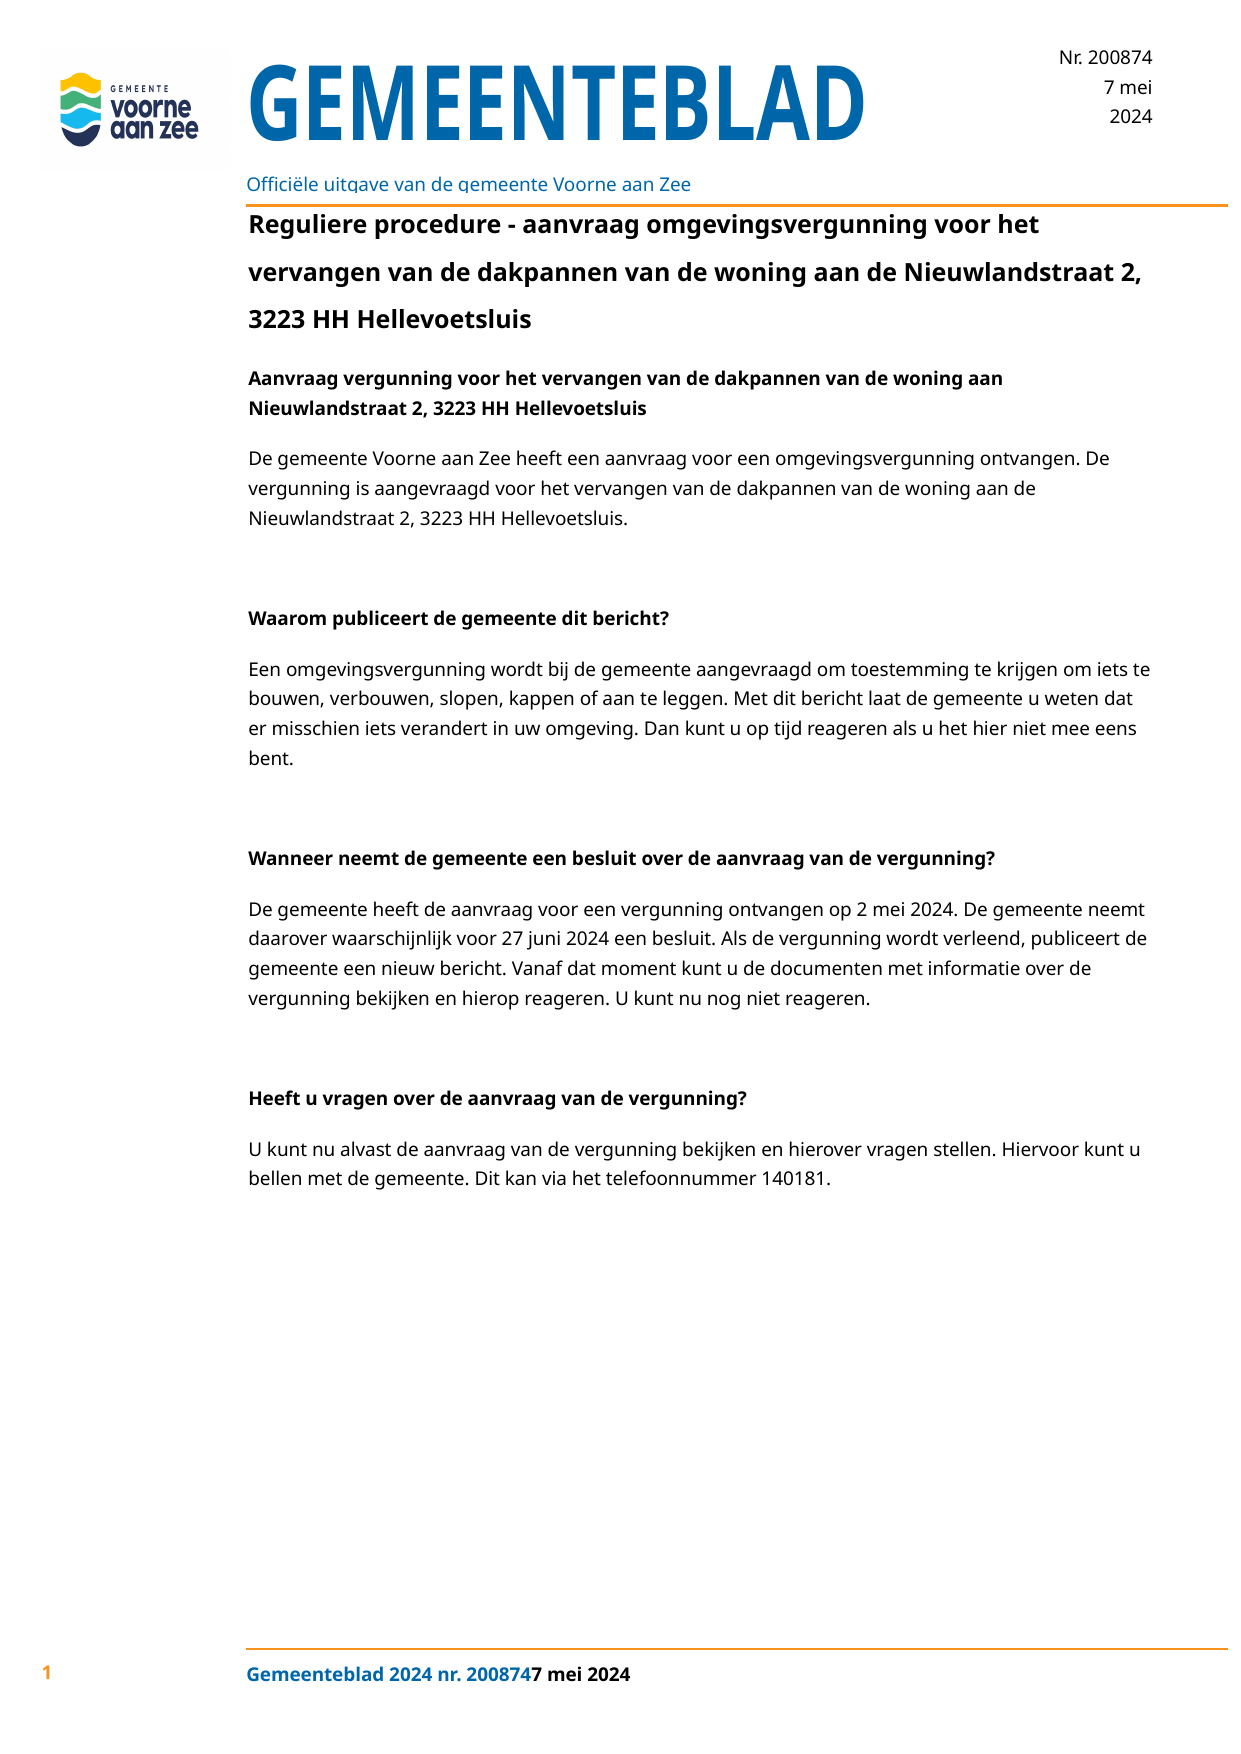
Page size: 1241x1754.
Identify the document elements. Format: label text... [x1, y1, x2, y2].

picture [41, 47, 231, 172]
text Wanneer neemt de gemeente een besluit over de aanvraag van de vergunning? [248, 846, 1152, 871]
text Waarom publiceert de gemeente dit bericht? [248, 606, 1152, 631]
text Een omgevingsvergunning wordt bij de gemeente aangevraagd om toestemming te krijgen om iets te bouwen, verbouwen, slopen, kappen of aan te leggen. Met dit bericht laat de gemeente u weten dat er misschien iets verandert in uw omgeving. Dan kunt u op tijd reageren als u het hier niet mee eens bent. [248, 656, 1152, 770]
text Reguliere procedure - aanvraag omgevingsvergunning voor het vervangen van de dakpannen van de woning aan de Nieuwlandstraat 2, 3223 HH Hellevoetsluis [248, 207, 1152, 336]
text Aanvraag vergunning voor het vervangen van de dakpannen van de woning aan Nieuwlandstraat 2, 3223 HH Hellevoetsluis [248, 366, 1152, 421]
text De gemeente heeft de aanvraag voor een vergunning ontvangen op 2 mei 2024. De gemeente neemt daarover waarschijnlijk voor 27 juni 2024 een besluit. Als de vergunning wordt verleend, publiceert de gemeente een nieuw bericht. Vanaf dat moment kunt u de documenten met informatie over de vergunning bekijken en hierop reageren. U kunt nu nog niet reageren. [248, 896, 1152, 1010]
text De gemeente Voorne aan Zee heeft een aanvraag voor een omgevingsvergunning ontvangen. De vergunning is aangevraagd voor het vervangen van de dakpannen van de woning aan de Nieuwlandstraat 2, 3223 HH Hellevoetsluis. [248, 446, 1152, 530]
text Heeft u vragen over de aanvraag van de vergunning? [248, 1086, 1152, 1111]
text U kunt nu alvast de aanvraag van de vergunning bekijken en hierover vragen stellen. Hiervoor kunt u bellen met de gemeente. Dit kan via het telefoonnummer 140181. [248, 1136, 1152, 1191]
